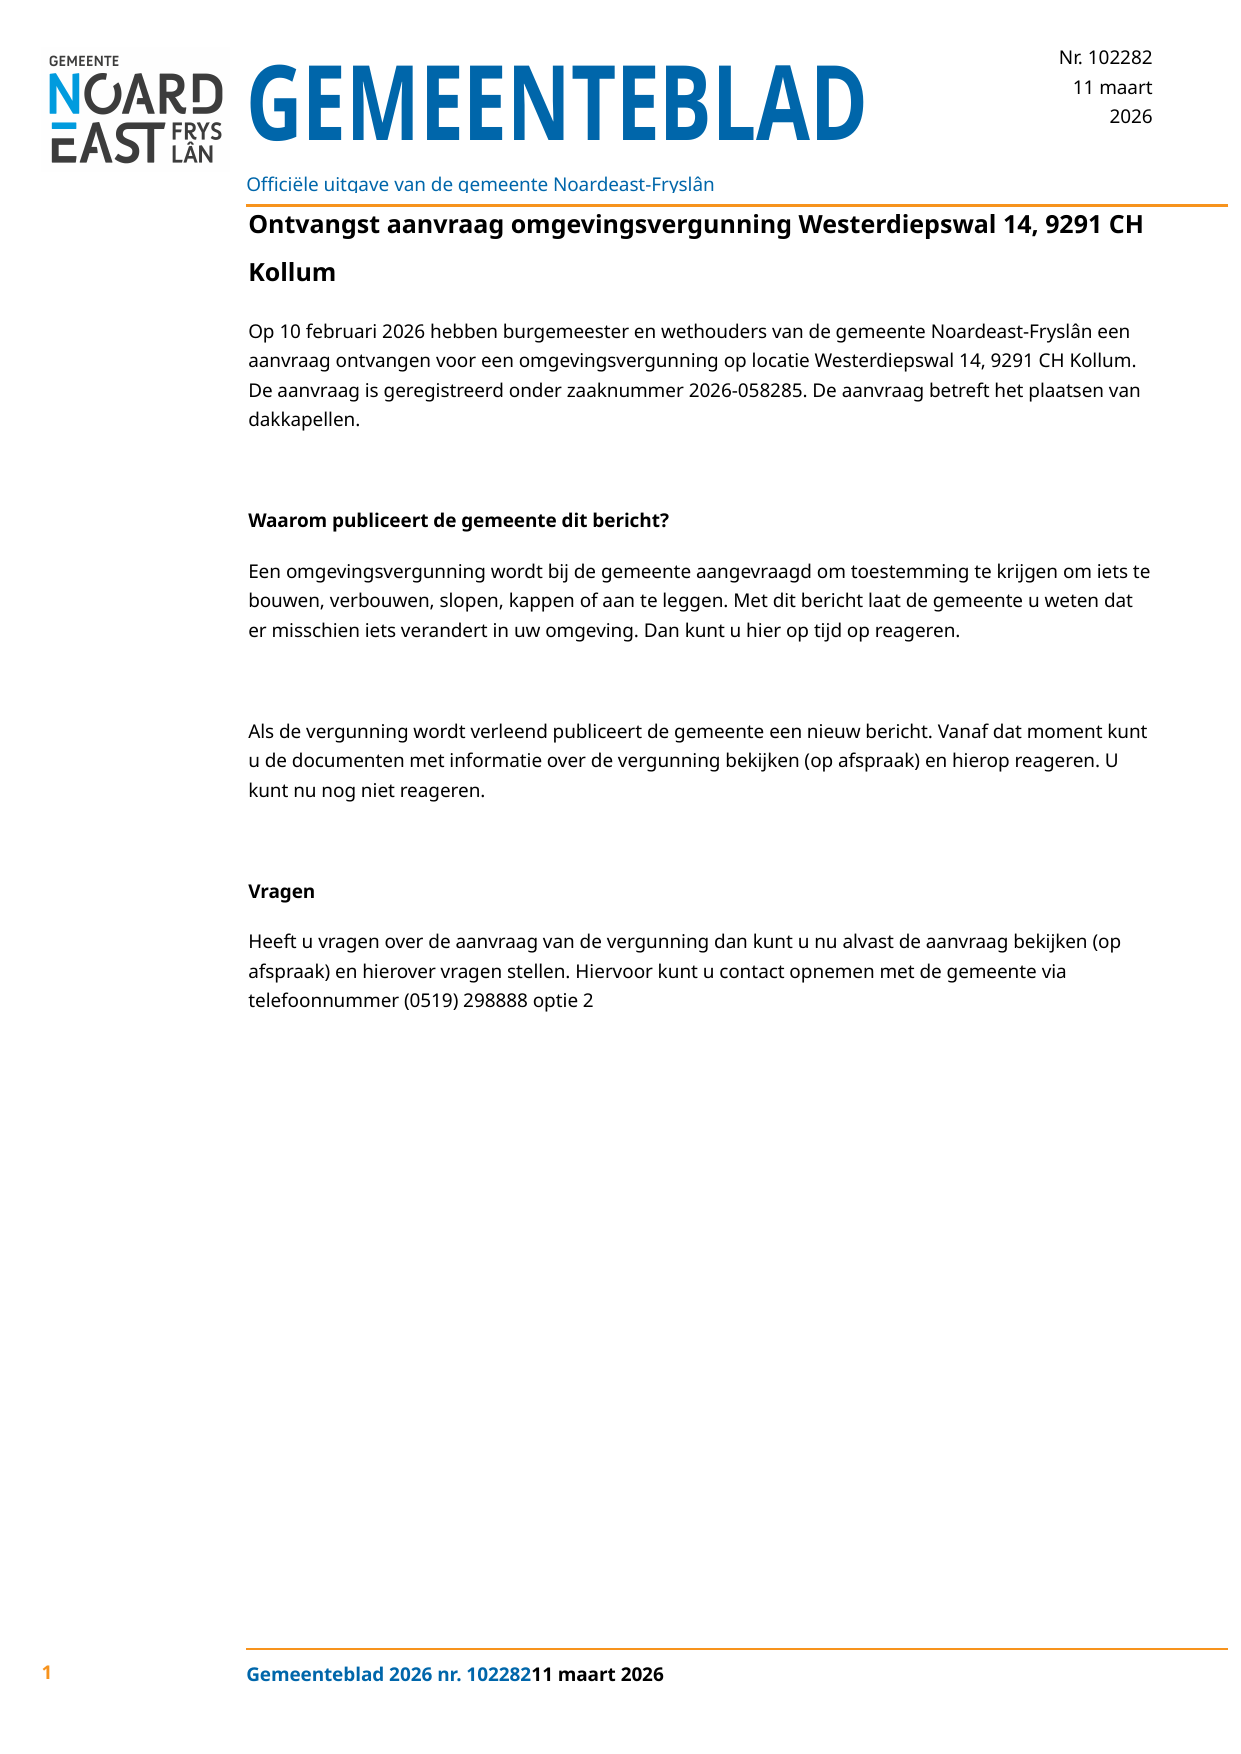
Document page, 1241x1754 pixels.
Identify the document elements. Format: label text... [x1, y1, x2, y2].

picture [41, 47, 231, 172]
text Een omgevingsvergunning wordt bij de gemeente aangevraagd om toestemming te krijgen om iets te bouwen, verbouwen, slopen, kappen of aan te leggen. Met dit bericht laat de gemeente u weten dat er misschien iets verandert in uw omgeving. Dan kunt u hier op tijd op reageren. [248, 558, 1152, 643]
text Op 10 februari 2026 hebben burgemeester en wethouders van de gemeente Noardeast-Fryslân een aanvraag ontvangen voor een omgevingsvergunning op locatie Westerdiepswal 14, 9291 CH Kollum. De aanvraag is geregistreerd onder zaaknummer 2026-058285. De aanvraag betreft het plaatsen van dakkapellen. [248, 318, 1152, 432]
text Vragen [248, 878, 1152, 904]
text Waarom publiceert de gemeente dit bericht? [248, 507, 1152, 533]
text Ontvangst aanvraag omgevingsvergunning Westerdiepswal 14, 9291 CH Kollum [248, 207, 1152, 288]
text Als de vergunning wordt verleend publiceert de gemeente een nieuw bericht. Vanaf dat moment kunt u de documenten met informatie over de vergunning bekijken (op afspraak) en hierop reageren. U kunt nu nog niet reageren. [248, 718, 1152, 803]
text Heeft u vragen over de aanvraag van de vergunning dan kunt u nu alvast de aanvraag bekijken (op afspraak) en hierover vragen stellen. Hiervoor kunt u contact opnemen met de gemeente via telefoonnummer (0519) 298888 optie 2 [248, 928, 1152, 1013]
